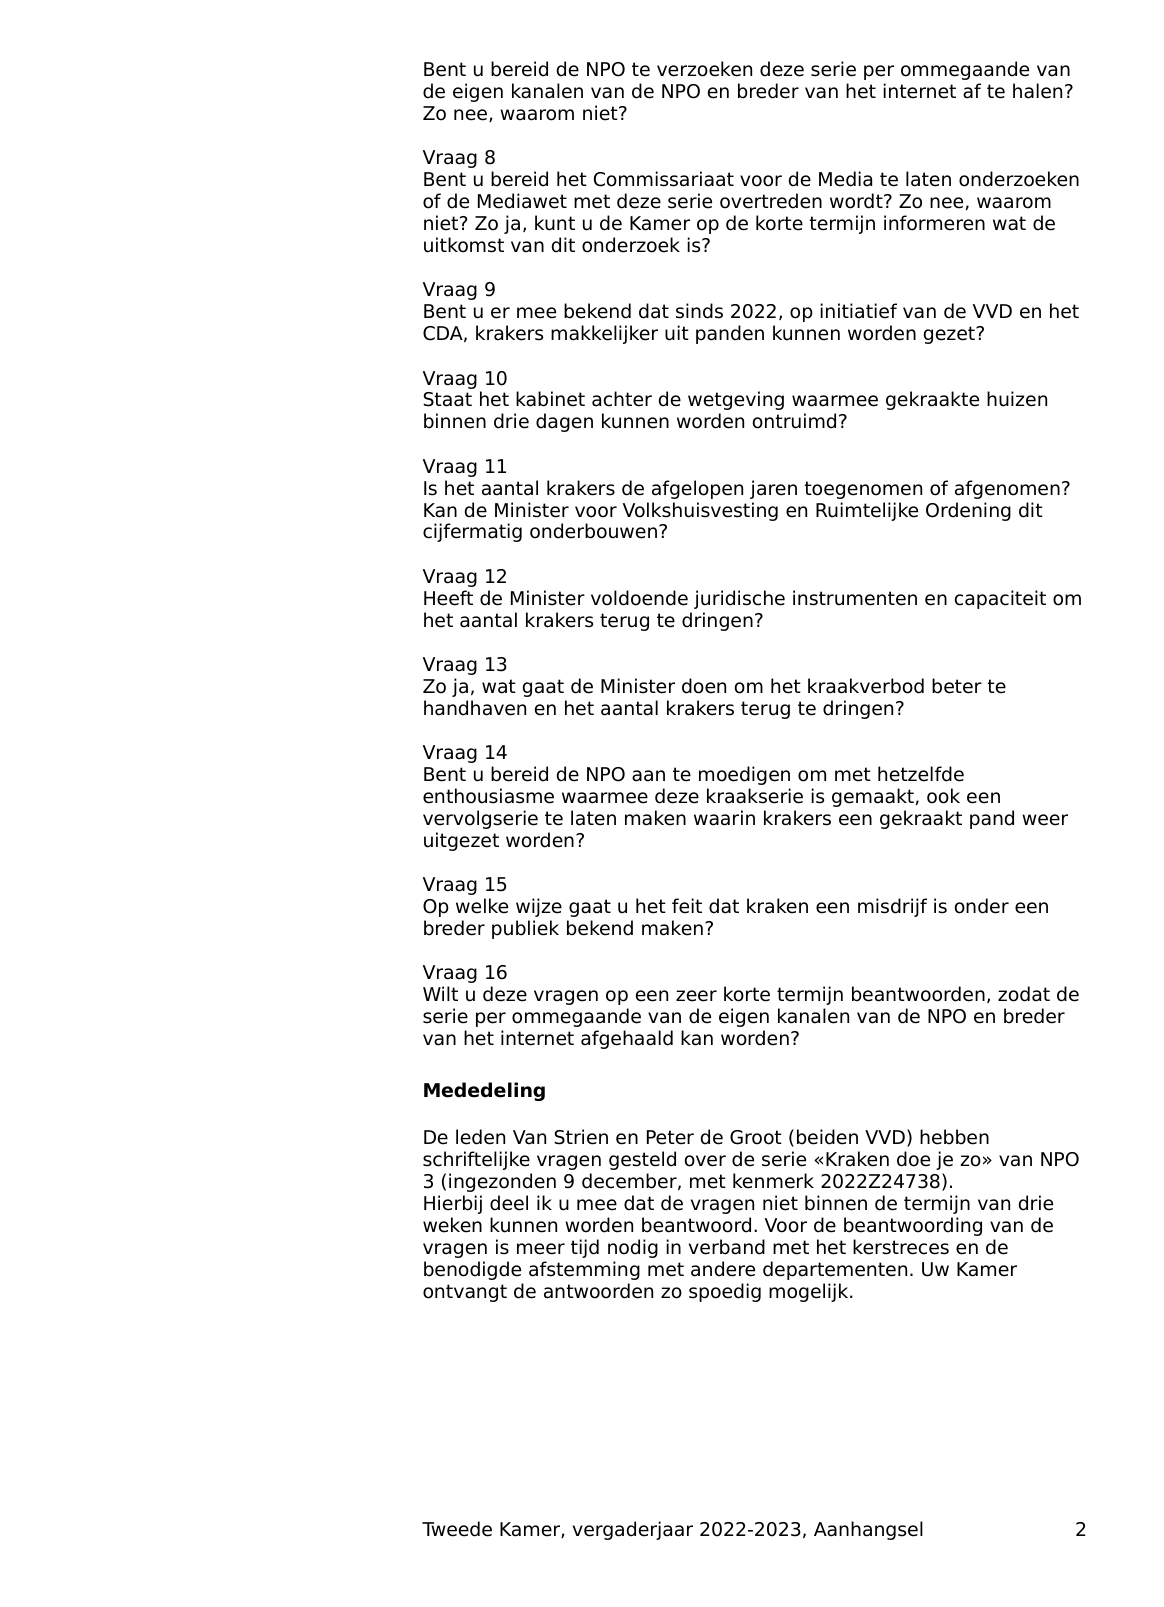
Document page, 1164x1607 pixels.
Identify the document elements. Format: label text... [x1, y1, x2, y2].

text Vraag 13 [422, 654, 1087, 676]
text Op welke wijze gaat u het feit dat kraken een misdrijf is onder een breder publiek bekend maken? [422, 896, 1087, 940]
text Hierbij deel ik u mee dat de vragen niet binnen de termijn van drie weken kunnen worden beantwoord. Voor de beantwoording van de vragen is meer tijd nodig in verband met het kerstreces en de benodigde afstemming met andere departementen. Uw Kamer ontvangt de antwoorden zo spoedig mogelijk. [422, 1193, 1087, 1303]
text Vraag 8 [422, 147, 1087, 169]
text De leden Van Strien en Peter de Groot (beiden VVD) hebben schriftelijke vragen gesteld over de serie «Kraken doe je zo» van NPO 3 (ingezonden 9 december, met kenmerk 2022Z24738). [422, 1127, 1087, 1193]
text Is het aantal krakers de afgelopen jaren toegenomen of afgenomen? Kan de Minister voor Volkshuisvesting en Ruimtelijke Ordening dit cijfermatig onderbouwen? [422, 477, 1087, 543]
text Vraag 16 [422, 962, 1087, 984]
text Vraag 14 [422, 742, 1087, 764]
text Vraag 9 [422, 279, 1087, 301]
text Zo ja, wat gaat de Minister doen om het kraakverbod beter te handhaven en het aantal krakers terug te dringen? [422, 676, 1087, 720]
text Vraag 11 [422, 456, 1087, 477]
text Vraag 15 [422, 874, 1087, 896]
text Bent u er mee bekend dat sinds 2022, op initiatief van de VVD en het CDA, krakers makkelijker uit panden kunnen worden gezet? [422, 301, 1087, 345]
text Bent u bereid de NPO te verzoeken deze serie per ommegaande van de eigen kanalen van de NPO en breder van het internet af te halen? Zo nee, waarom niet? [422, 59, 1087, 125]
text Wilt u deze vragen op een zeer korte termijn beantwoorden, zodat de serie per ommegaande van de eigen kanalen van de NPO en breder van het internet afgehaald kan worden? [422, 984, 1087, 1050]
subtitle Mededeling [422, 1080, 1087, 1102]
text Heeft de Minister voldoende juridische instrumenten en capaciteit om het aantal krakers terug te dringen? [422, 588, 1087, 632]
text Vraag 10 [422, 367, 1087, 389]
text Staat het kabinet achter de wetgeving waarmee gekraakte huizen binnen drie dagen kunnen worden ontruimd? [422, 389, 1087, 433]
text Vraag 12 [422, 566, 1087, 588]
text Bent u bereid de NPO aan te moedigen om met hetzelfde enthousiasme waarmee deze kraakserie is gemaakt, ook een vervolgserie te laten maken waarin krakers een gekraakt pand weer uitgezet worden? [422, 764, 1087, 852]
text Bent u bereid het Commissariaat voor de Media te laten onderzoeken of de Mediawet met deze serie overtreden wordt? Zo nee, waarom niet? Zo ja, kunt u de Kamer op de korte termijn informeren wat de uitkomst van dit onderzoek is? [422, 169, 1087, 257]
